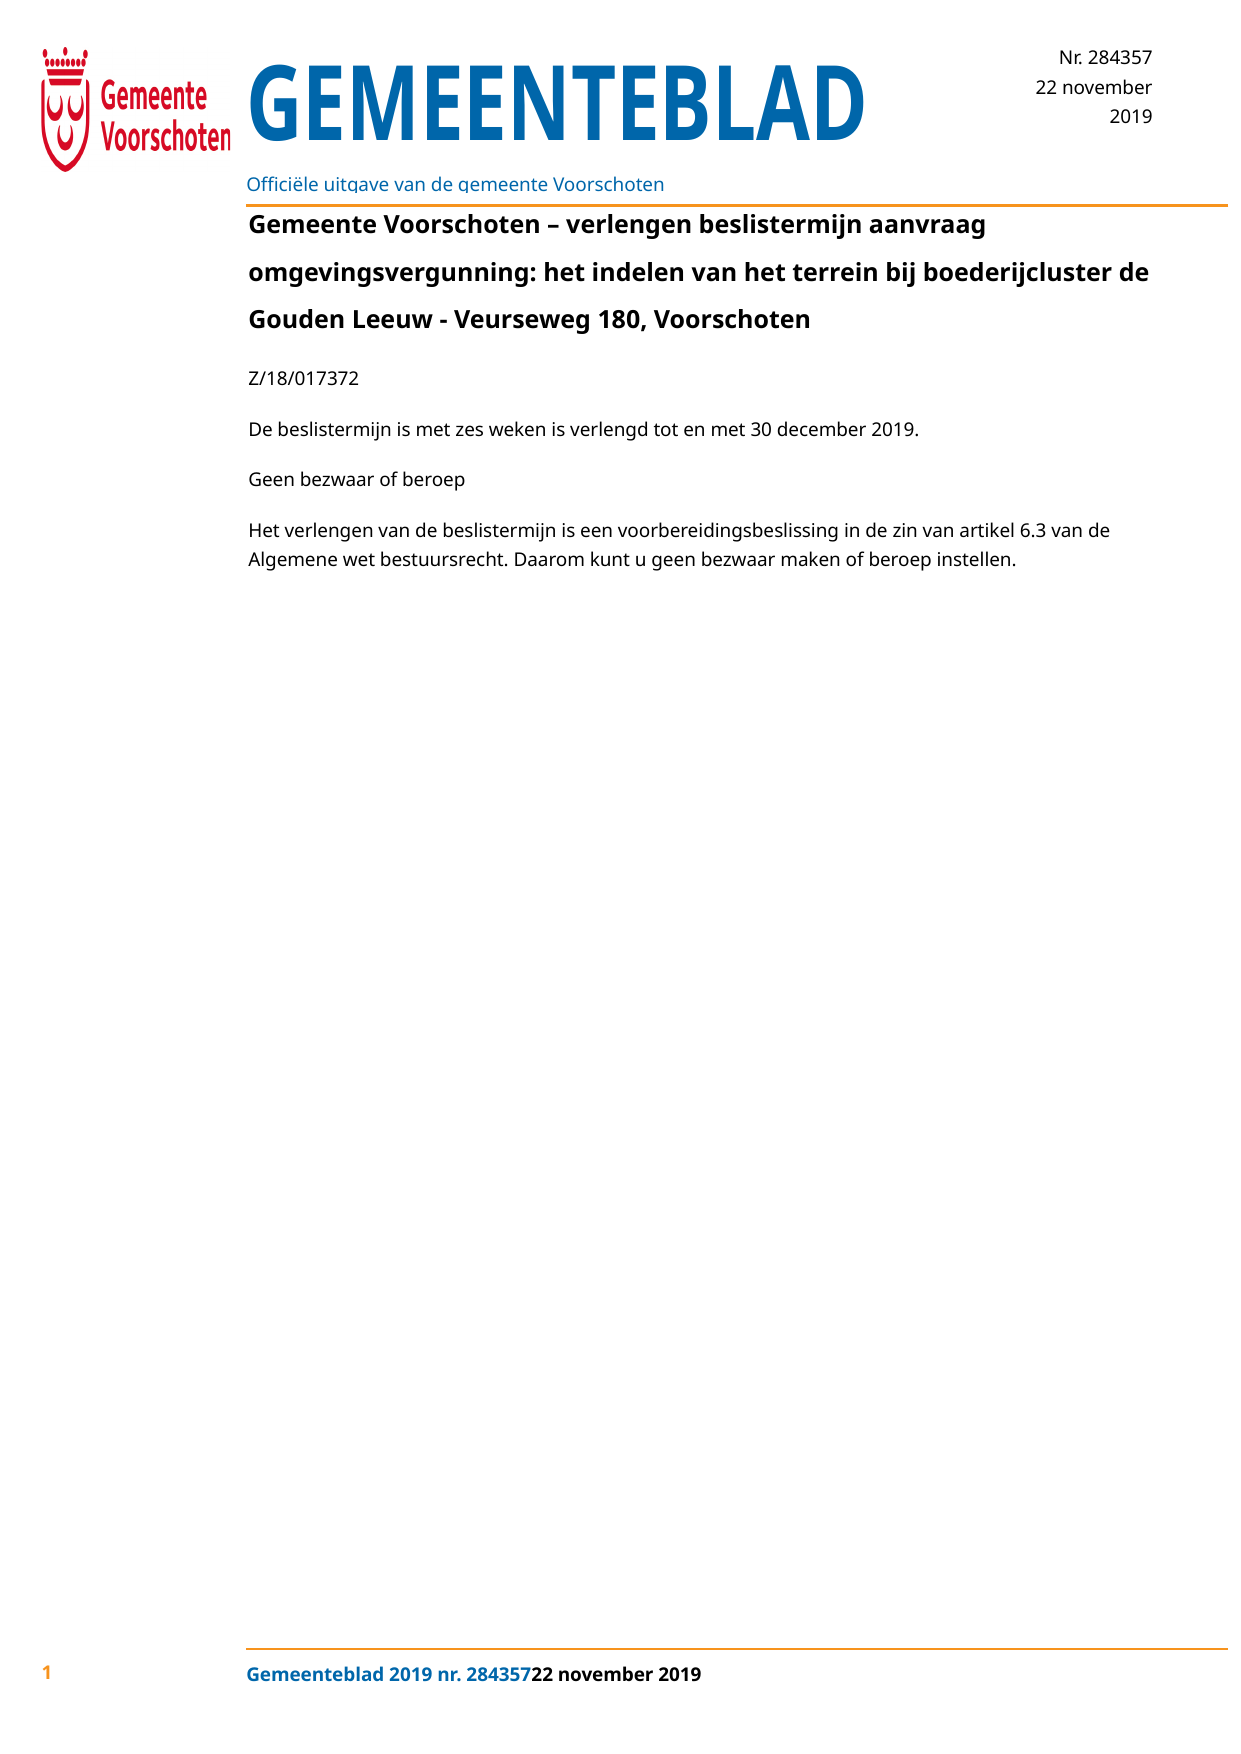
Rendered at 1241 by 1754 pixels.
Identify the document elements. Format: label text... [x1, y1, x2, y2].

text Gemeente Voorschoten – verlengen beslistermijn aanvraag omgevingsvergunning: het indelen van het terrein bij boederijcluster de Gouden Leeuw - Veurseweg 180, Voorschoten [248, 207, 1152, 336]
picture [41, 47, 231, 172]
text De beslistermijn is met zes weken is verlengd tot en met 30 december 2019. [248, 416, 1152, 442]
text Geen bezwaar of beroep [248, 466, 1152, 492]
text Z/18/017372 [248, 366, 1152, 391]
text Het verlengen van de beslistermijn is een voorbereidingsbeslissing in de zin van artikel 6.3 van de Algemene wet bestuursrecht. Daarom kunt u geen bezwaar maken of beroep instellen. [248, 517, 1152, 572]
